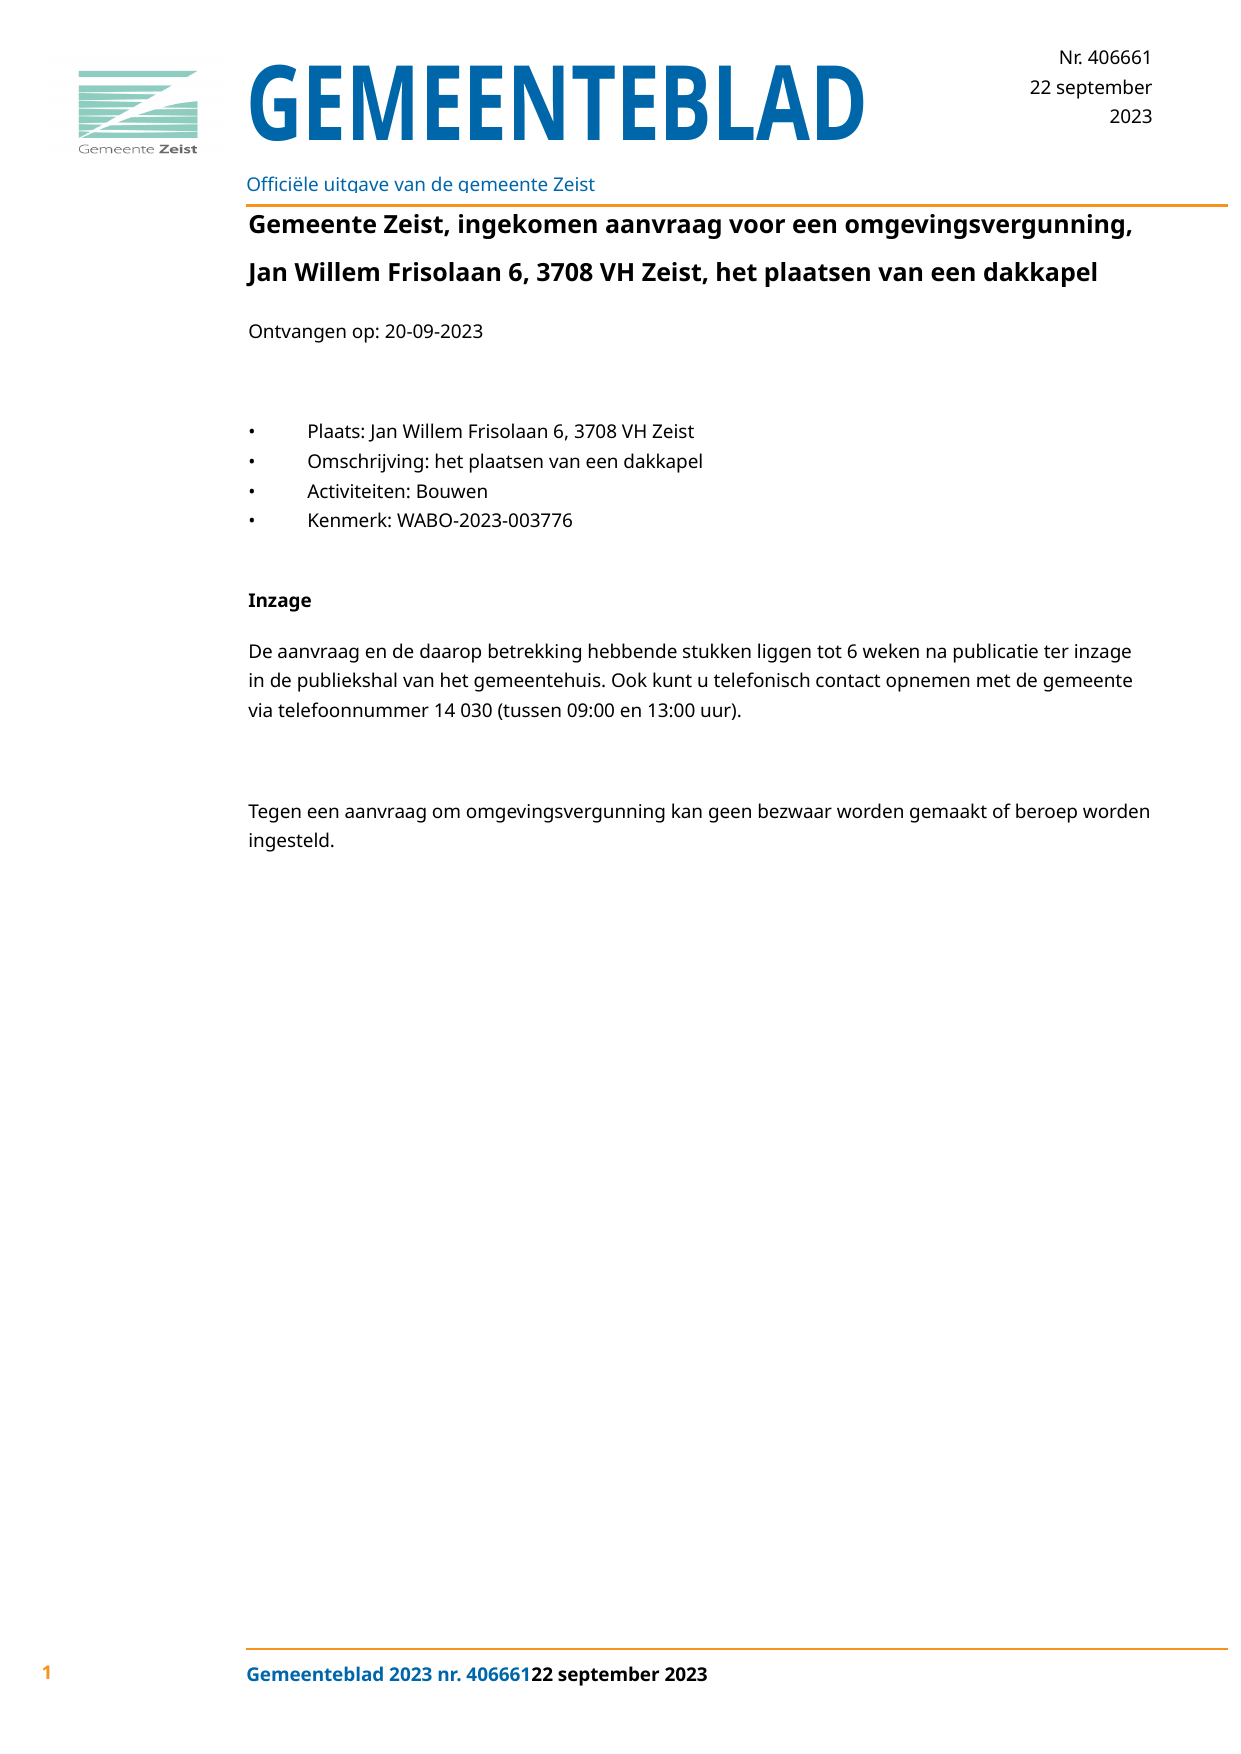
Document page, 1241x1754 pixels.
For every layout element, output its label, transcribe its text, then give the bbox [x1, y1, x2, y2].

list Plaats: Jan Willem Frisolaan 6, 3708 VH Zeist [248, 419, 1152, 444]
text Inzage [248, 587, 1152, 613]
text Tegen een aanvraag om omgevingsvergunning kan geen bezwaar worden gemaakt of beroep worden ingesteld. [248, 798, 1152, 853]
text Ontvangen op: 20-09-2023 [248, 318, 1152, 344]
text De aanvraag en de daarop betrekking hebbende stukken liggen tot 6 weken na publicatie ter inzage in de publiekshal van het gemeentehuis. Ook kunt u telefonisch contact opnemen met de gemeente via telefoonnummer 14 030 (tussen 09:00 en 13:00 uur). [248, 638, 1152, 723]
list Activiteiten: Bouwen [248, 478, 1152, 504]
list Kenmerk: WABO-2023-003776 [248, 507, 1152, 533]
list Omschrijving: het plaatsen van een dakkapel [248, 448, 1152, 474]
text Gemeente Zeist, ingekomen aanvraag voor een omgevingsvergunning, Jan Willem Frisolaan 6, 3708 VH Zeist, het plaatsen van een dakkapel [248, 207, 1152, 288]
picture [41, 47, 231, 172]
